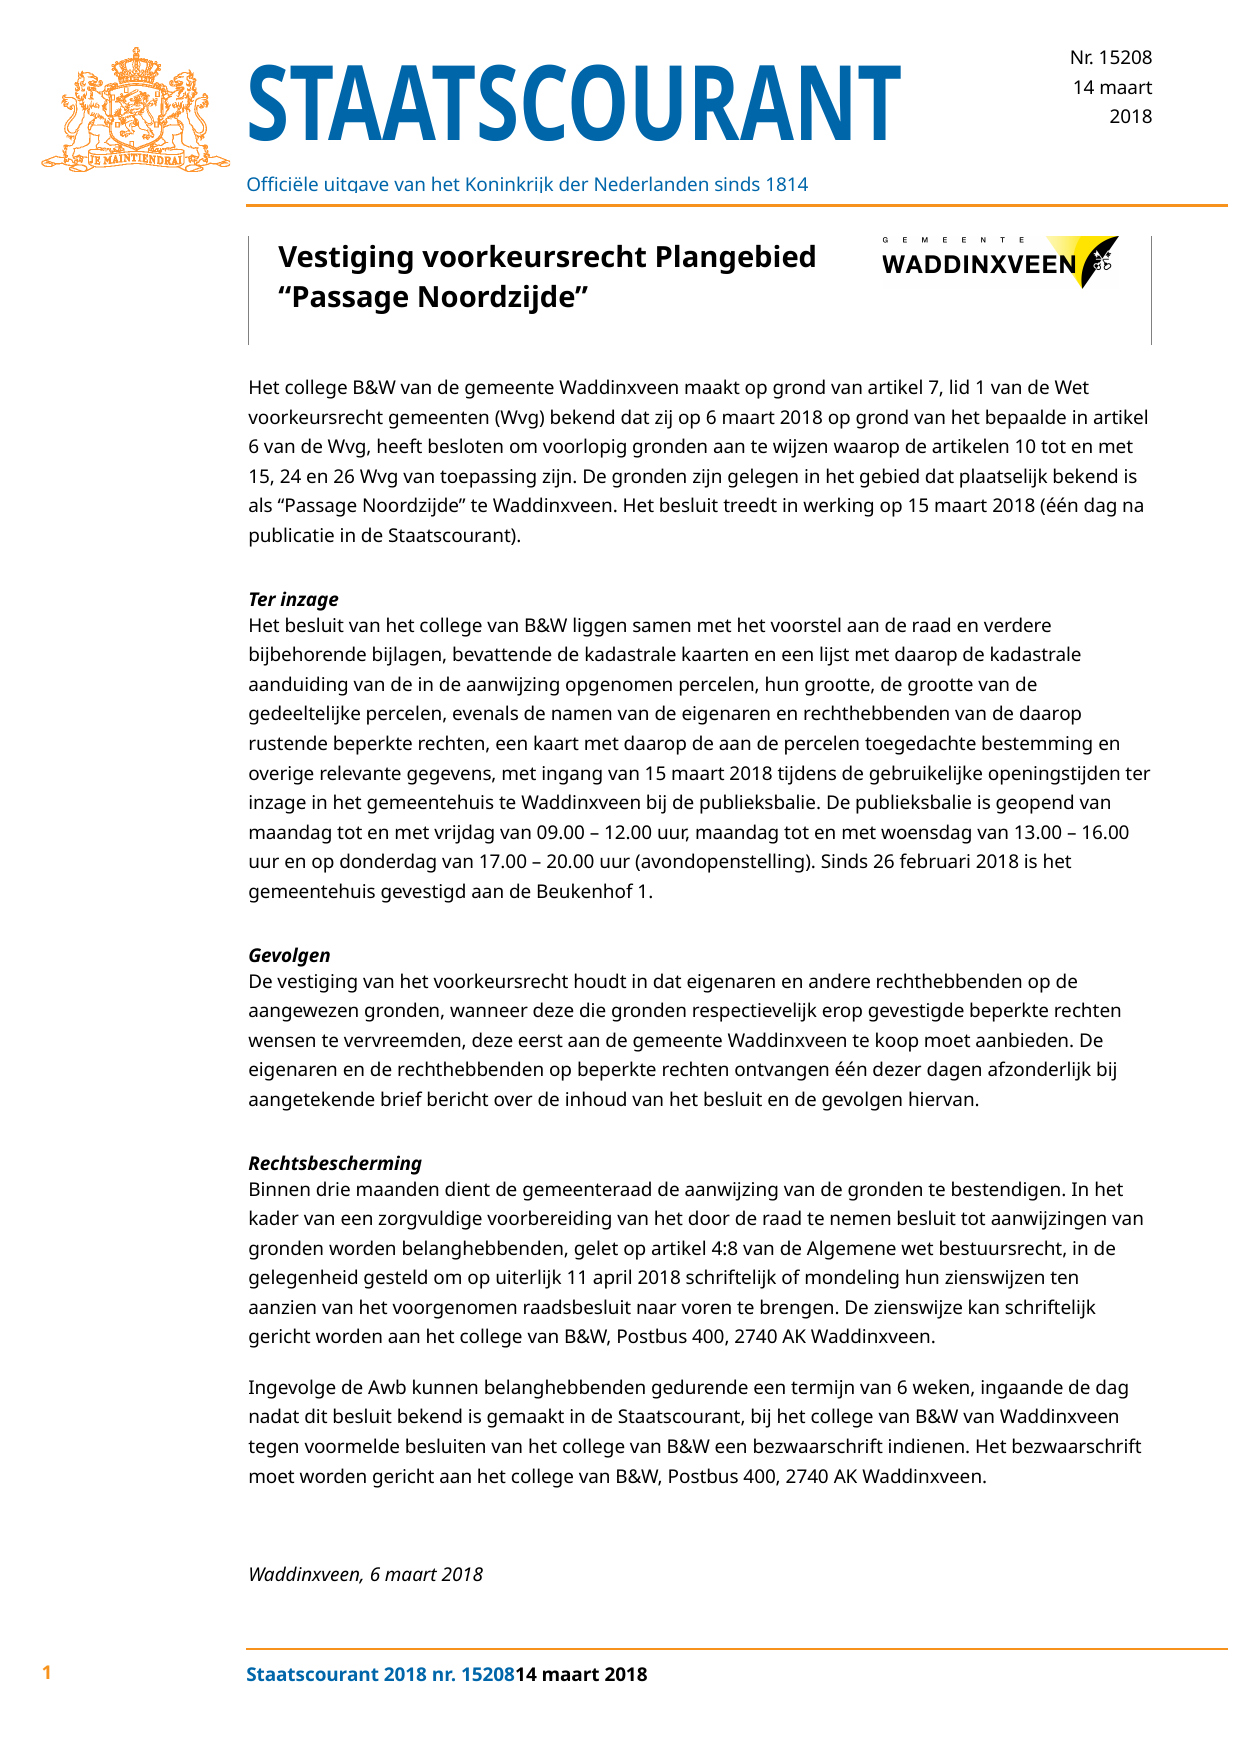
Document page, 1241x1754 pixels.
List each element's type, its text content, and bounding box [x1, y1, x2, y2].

text Gevolgen [248, 942, 1152, 968]
picture [41, 47, 231, 172]
text Waddinxveen, 6 maart 2018 [248, 1561, 1152, 1587]
text De vestiging van het voorkeursrecht houdt in dat eigenaren en andere rechthebbenden op de aangewezen gronden, wanneer deze die gronden respectievelijk erop gevestigde beperkte rechten wensen te vervreemden, deze eerst aan de gemeente Waddinxveen te koop moet aanbieden. De eigenaren en de rechthebbenden op beperkte rechten ontvangen één dezer dagen afzonderlijk bij aangetekende brief bericht over de inhoud van het besluit en de gevolgen hiervan. [248, 968, 1152, 1112]
text Rechtsbescherming [248, 1150, 1152, 1176]
picture [882, 236, 1119, 289]
text Ingevolge de Awb kunnen belanghebbenden gedurende een termijn van 6 weken, ingaande de dag nadat dit besluit bekend is gemaakt in de Staatscourant, bij het college van B&W van Waddinxveen tegen voormelde besluiten van het college van B&W een bezwaarschrift indienen. Het bezwaarschrift moet worden gericht aan het college van B&W, Postbus 400, 2740 AK Waddinxveen. [248, 1374, 1152, 1489]
table_header [850, 236, 1151, 345]
table_header Vestiging voorkeursrecht Plangebied “Passage Noordzijde” [249, 236, 850, 345]
text Het besluit van het college van B&W liggen samen met het voorstel aan de raad en verdere bijbehorende bijlagen, bevattende de kadastrale kaarten en een lijst met daarop de kadastrale aanduiding van de in de aanwijzing opgenomen percelen, hun grootte, de grootte van de gedeeltelijke percelen, evenals de namen van de eigenaren en rechthebbenden van de daarop rustende beperkte rechten, een kaart met daarop de aan de percelen toegedachte bestemming en overige relevante gegevens, met ingang van 15 maart 2018 tijdens de gebruikelijke openingstijden ter inzage in het gemeentehuis te Waddinxveen bij de publieksbalie. De publieksbalie is geopend van maandag tot en met vrijdag van 09.00 – 12.00 uur, maandag tot en met woensdag van 13.00 – 16.00 uur en op donderdag van 17.00 – 20.00 uur (avondopenstelling). Sinds 26 februari 2018 is het gemeentehuis gevestigd aan de Beukenhof 1. [248, 612, 1152, 904]
text Binnen drie maanden dient de gemeenteraad de aanwijzing van de gronden te bestendigen. In het kader van een zorgvuldige voorbereiding van het door de raad te nemen besluit tot aanwijzingen van gronden worden belanghebbenden, gelet op artikel 4:8 van de Algemene wet bestuursrecht, in de gelegenheid gesteld om op uiterlijk 11 april 2018 schriftelijk of mondeling hun zienswijzen ten aanzien van het voorgenomen raadsbesluit naar voren te brengen. De zienswijze kan schriftelijk gericht worden aan het college van B&W, Postbus 400, 2740 AK Waddinxveen. [248, 1176, 1152, 1349]
text Het college B&W van de gemeente Waddinxveen maakt op grond van artikel 7, lid 1 van de Wet voorkeursrecht gemeenten (Wvg) bekend dat zij op 6 maart 2018 op grond van het bepaalde in artikel 6 van de Wvg, heeft besloten om voorlopig gronden aan te wijzen waarop de artikelen 10 tot en met 15, 24 en 26 Wvg van toepassing zijn. De gronden zijn gelegen in het gebied dat plaatselijk bekend is als “Passage Noordzijde” te Waddinxveen. Het besluit treedt in werking op 15 maart 2018 (één dag na publicatie in de Staatscourant). [248, 374, 1152, 548]
text Ter inzage [248, 586, 1152, 612]
